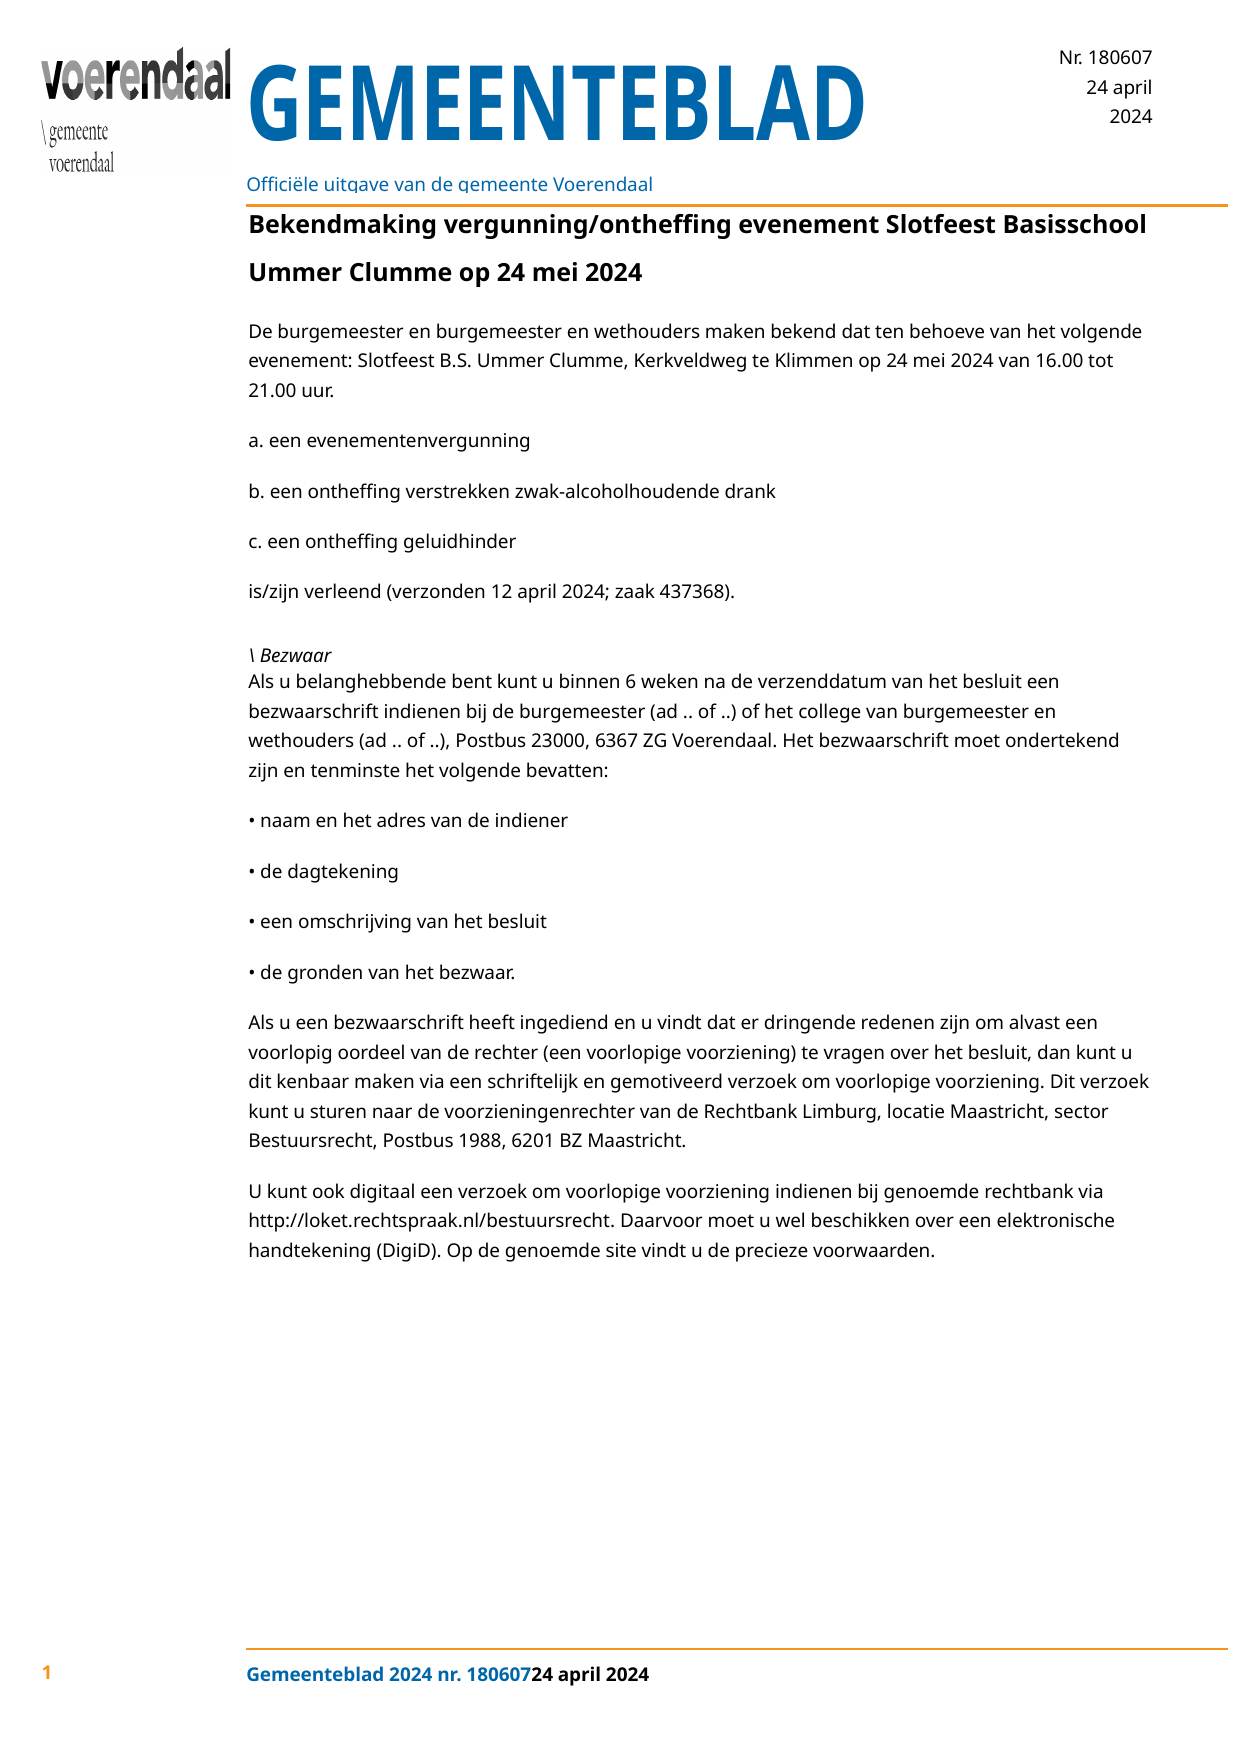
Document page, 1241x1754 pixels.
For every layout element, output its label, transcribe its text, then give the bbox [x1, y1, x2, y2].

text \ Bezwaar [248, 643, 1152, 668]
text b. een ontheffing verstrekken zwak-alcoholhoudende drank [248, 478, 1152, 504]
text Bekendmaking vergunning/ontheffing evenement Slotfeest Basisschool Ummer Clumme op 24 mei 2024 [248, 207, 1152, 288]
text a. een evenementenvergunning [248, 427, 1152, 453]
text • naam en het adres van de indiener [248, 808, 1152, 833]
text Als u een bezwaarschrift heeft ingediend en u vindt dat er dringende redenen zijn om alvast een voorlopig oordeel van de rechter (een voorlopige voorziening) te vragen over het besluit, dan kunt u dit kenbaar maken via een schriftelijk en gemotiveerd verzoek om voorlopige voorziening. Dit verzoek kunt u sturen naar de voorzieningenrechter van de Rechtbank Limburg, locatie Maastricht, sector Bestuursrecht, Postbus 1988, 6201 BZ Maastricht. [248, 1009, 1152, 1153]
text • de dagtekening [248, 858, 1152, 884]
picture [41, 47, 231, 172]
text U kunt ook digitaal een verzoek om voorlopige voorziening indienen bij genoemde rechtbank via http://loket.rechtspraak.nl/bestuursrecht. Daarvoor moet u wel beschikken over een elektronische handtekening (DigiD). Op de genoemde site vindt u de precieze voorwaarden. [248, 1178, 1152, 1263]
text Als u belanghebbende bent kunt u binnen 6 weken na de verzenddatum van het besluit een bezwaarschrift indienen bij de burgemeester (ad .. of ..) of het college van burgemeester en wethouders (ad .. of ..), Postbus 23000, 6367 ZG Voerendaal. Het bezwaarschrift moet ondertekend zijn en tenminste het volgende bevatten: [248, 668, 1152, 783]
text is/zijn verleend (verzonden 12 april 2024; zaak 437368). [248, 579, 1152, 604]
text • de gronden van het bezwaar. [248, 959, 1152, 984]
text c. een ontheffing geluidhinder [248, 528, 1152, 554]
text • een omschrijving van het besluit [248, 908, 1152, 934]
text De burgemeester en burgemeester en wethouders maken bekend dat ten behoeve van het volgende evenement: Slotfeest B.S. Ummer Clumme, Kerkveldweg te Klimmen op 24 mei 2024 van 16.00 tot 21.00 uur. [248, 318, 1152, 403]
